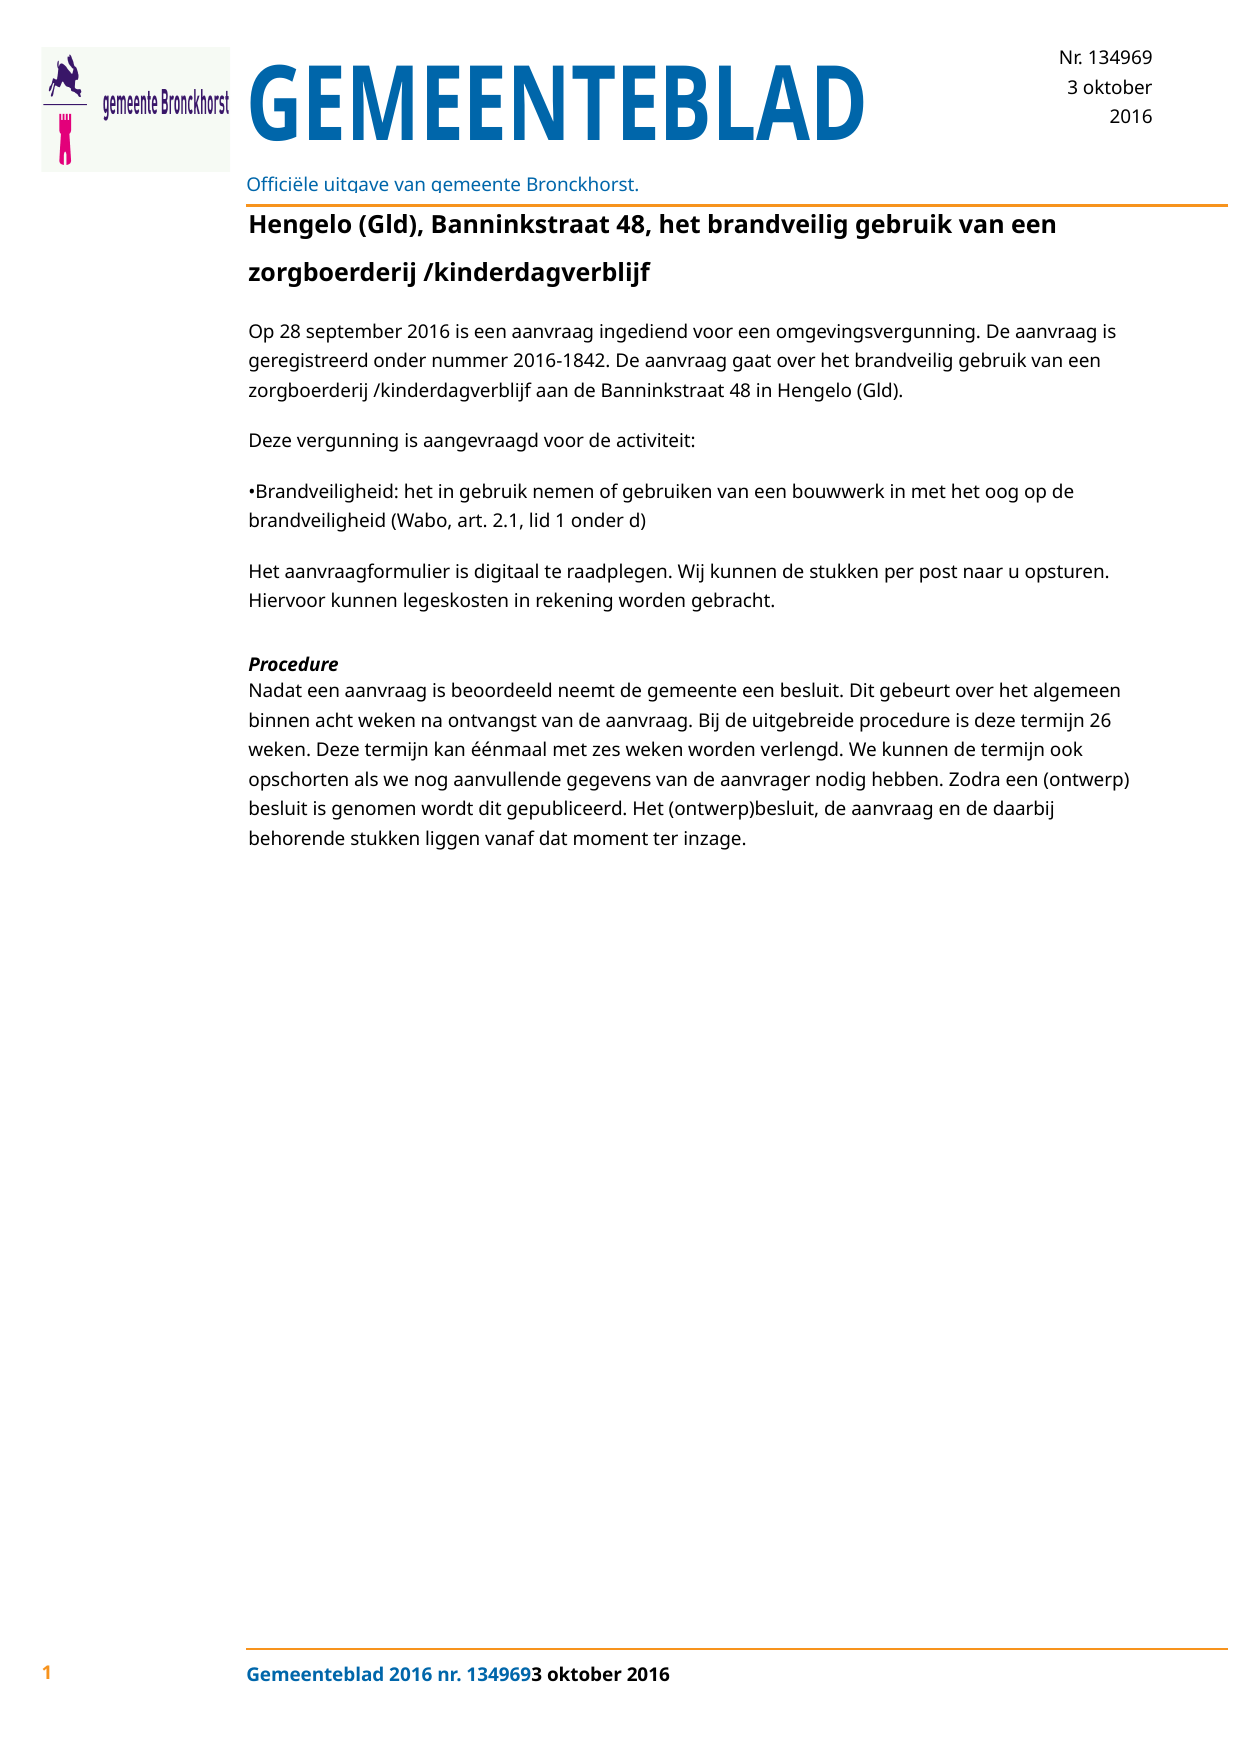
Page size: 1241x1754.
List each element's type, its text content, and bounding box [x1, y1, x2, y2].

text Procedure [248, 651, 1152, 677]
text Op 28 september 2016 is een aanvraag ingediend voor een omgevingsvergunning. De aanvraag is geregistreerd onder nummer 2016-1842. De aanvraag gaat over het brandveilig gebruik van een zorgboerderij /kinderdagverblijf aan de Banninkstraat 48 in Hengelo (Gld). [248, 318, 1152, 403]
text Nadat een aanvraag is beoordeeld neemt de gemeente een besluit. Dit gebeurt over het algemeen binnen acht weken na ontvangst van de aanvraag. Bij de uitgebreide procedure is deze termijn 26 weken. Deze termijn kan éénmaal met zes weken worden verlengd. We kunnen de termijn ook opschorten als we nog aanvullende gegevens van de aanvrager nodig hebben. Zodra een (ontwerp) besluit is genomen wordt dit gepubliceerd. Het (ontwerp)besluit, de aanvraag en de daarbij behorende stukken liggen vanaf dat moment ter inzage. [248, 677, 1152, 851]
text Hengelo (Gld), Banninkstraat 48, het brandveilig gebruik van een zorgboerderij /kinderdagverblijf [248, 207, 1152, 288]
text Het aanvraagformulier is digitaal te raadplegen. Wij kunnen de stukken per post naar u opsturen. Hiervoor kunnen legeskosten in rekening worden gebracht. [248, 558, 1152, 613]
picture [41, 47, 231, 172]
text Deze vergunning is aangevraagd voor de activiteit: [248, 427, 1152, 453]
text •Brandveiligheid: het in gebruik nemen of gebruiken van een bouwwerk in met het oog op de brandveiligheid (Wabo, art. 2.1, lid 1 onder d) [248, 478, 1152, 533]
